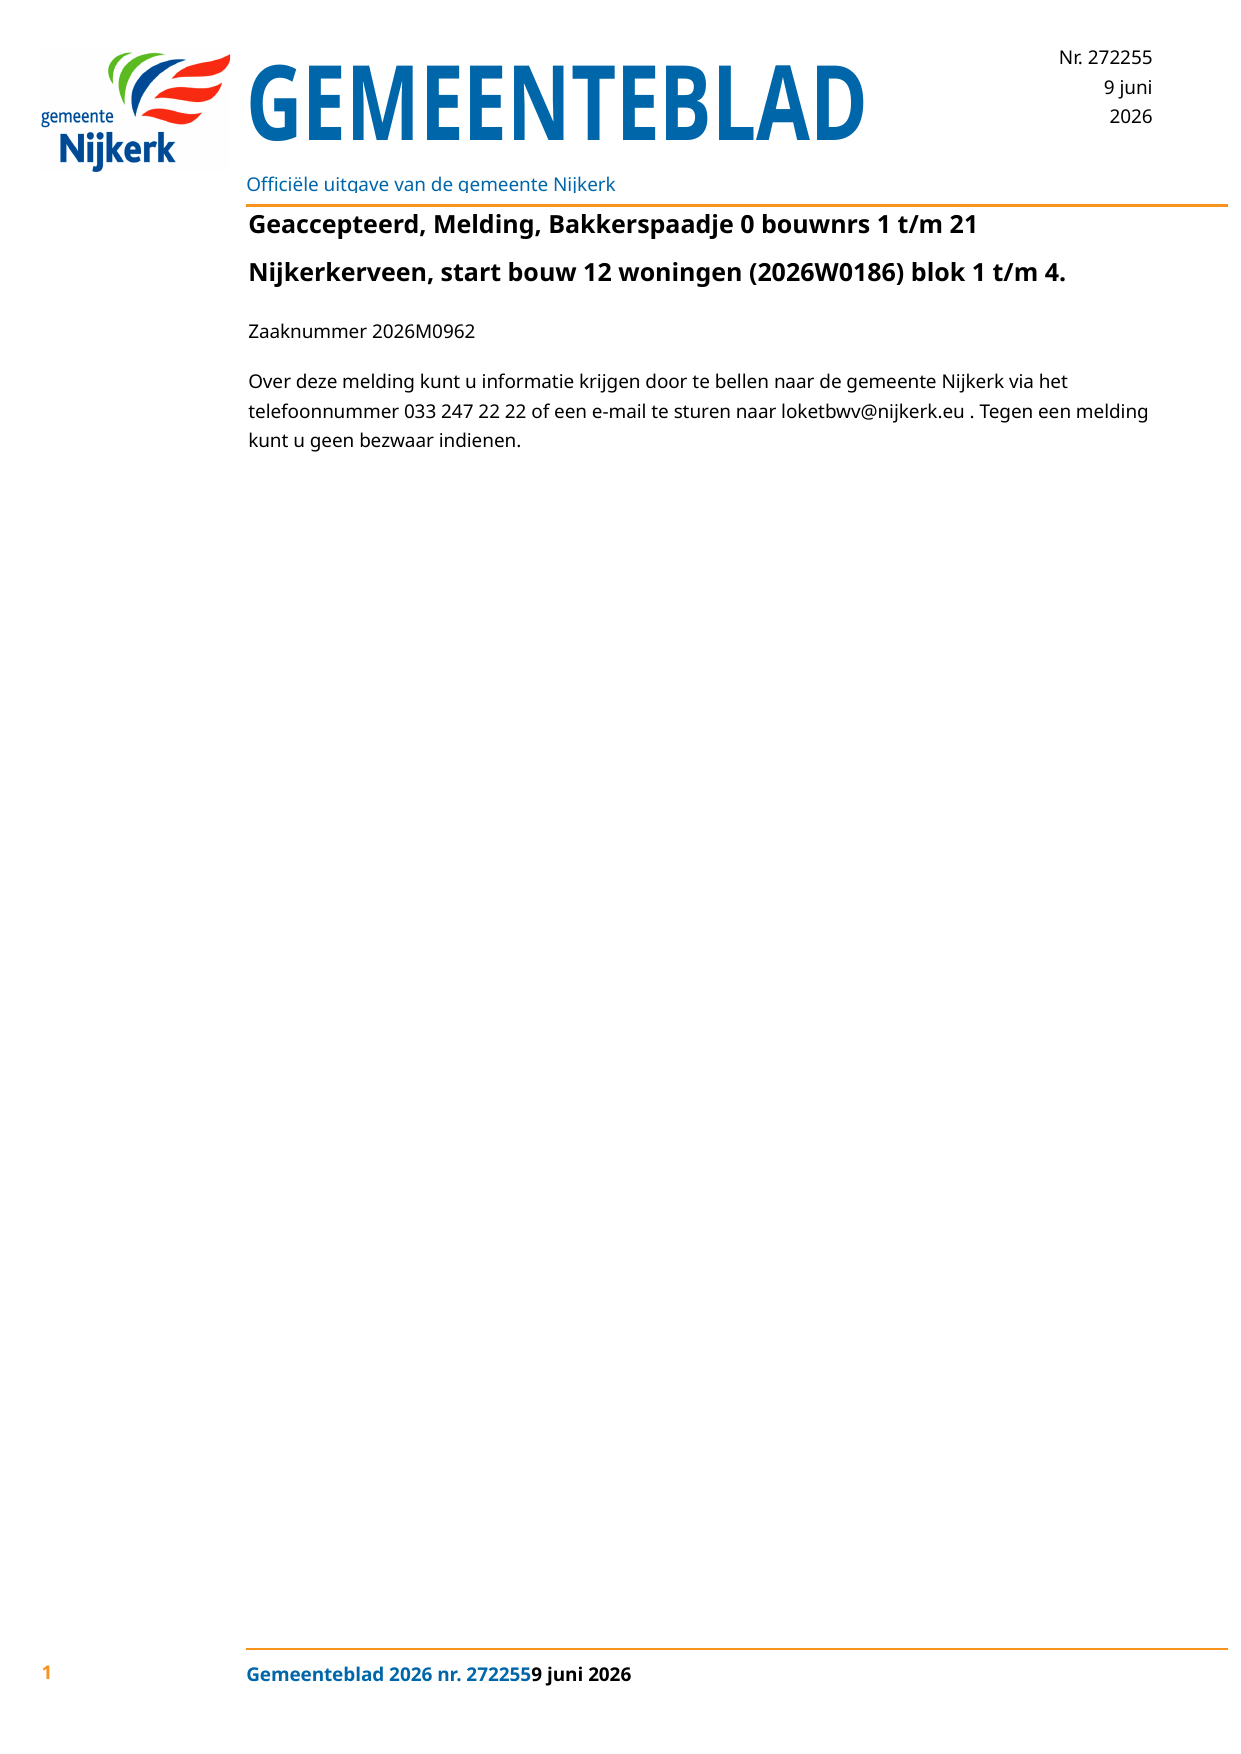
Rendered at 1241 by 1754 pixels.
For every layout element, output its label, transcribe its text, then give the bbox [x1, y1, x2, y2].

picture [41, 47, 231, 172]
text Over deze melding kunt u informatie krijgen door te bellen naar de gemeente Nijkerk via het telefoonnummer 033 247 22 22 of een e-mail te sturen naar loketbwv@nijkerk.eu . Tegen een melding kunt u geen bezwaar indienen. [248, 368, 1152, 453]
text Zaaknummer 2026M0962 [248, 318, 1152, 344]
text Geaccepteerd, Melding, Bakkerspaadje 0 bouwnrs 1 t/m 21 Nijkerkerveen, start bouw 12 woningen (2026W0186) blok 1 t/m 4. [248, 207, 1152, 288]
